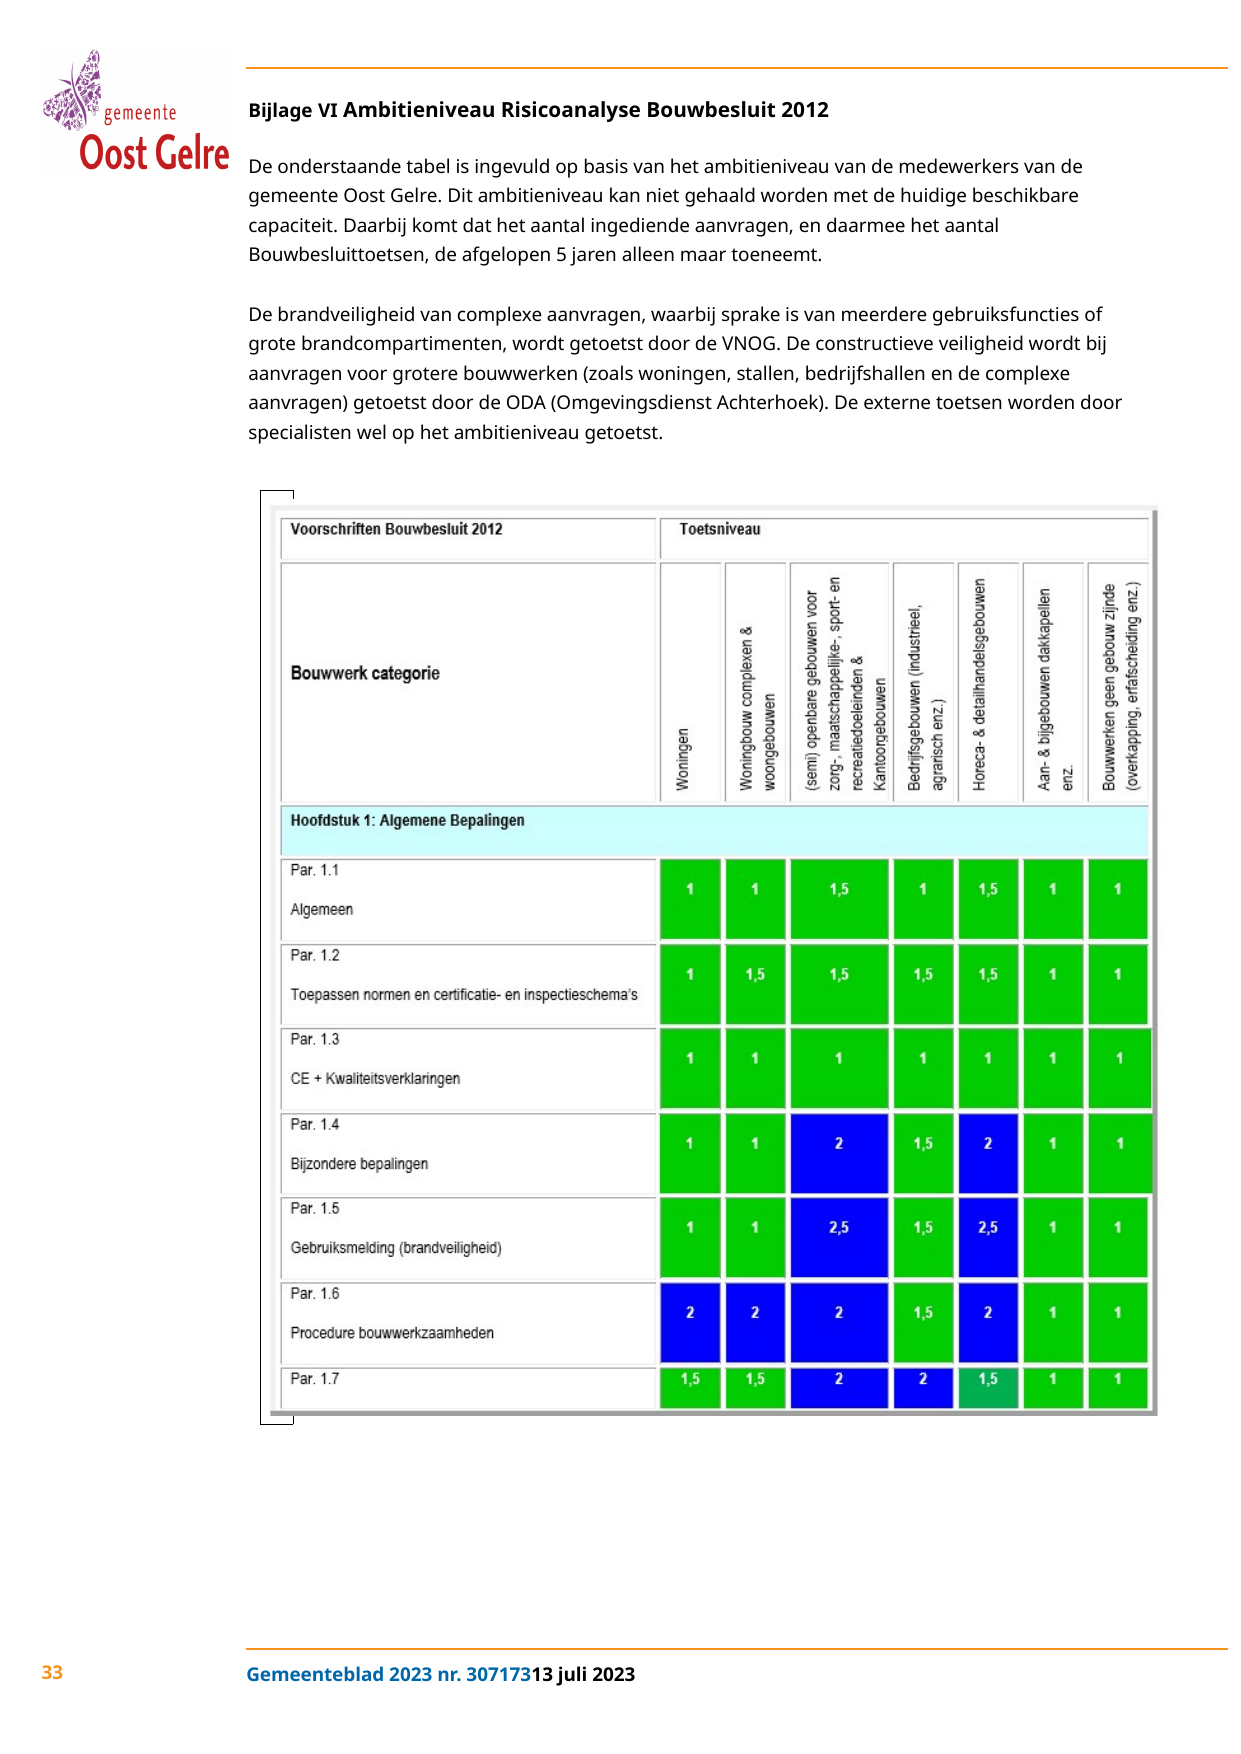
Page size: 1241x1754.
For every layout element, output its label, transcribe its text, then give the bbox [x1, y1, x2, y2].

picture [41, 47, 231, 172]
text Bijlage VI Ambitieniveau Risicoanalyse Bouwbesluit 2012 [248, 95, 1152, 123]
text De onderstaande tabel is ingevuld op basis van het ambitieniveau van de medewerkers van de gemeente Oost Gelre. Dit ambitieniveau kan niet gehaald worden met de huidige beschikbare capaciteit. Daarbij komt dat het aantal ingediende aanvragen, en daarmee het aantal Bouwbesluittoetsen, de afgelopen 5 jaren alleen maar toeneemt. [248, 153, 1152, 267]
picture [268, 499, 1173, 1416]
text De brandveiligheid van complexe aanvragen, waarbij sprake is van meerdere gebruiksfuncties of grote brandcompartimenten, wordt getoetst door de VNOG. De constructieve veiligheid wordt bij aanvragen voor grotere bouwwerken (zoals woningen, stallen, bedrijfshallen en de complexe aanvragen) getoetst door de ODA (Omgevingsdienst Achterhoek). De externe toetsen worden door specialisten wel op het ambitieniveau getoetst. [248, 301, 1152, 445]
